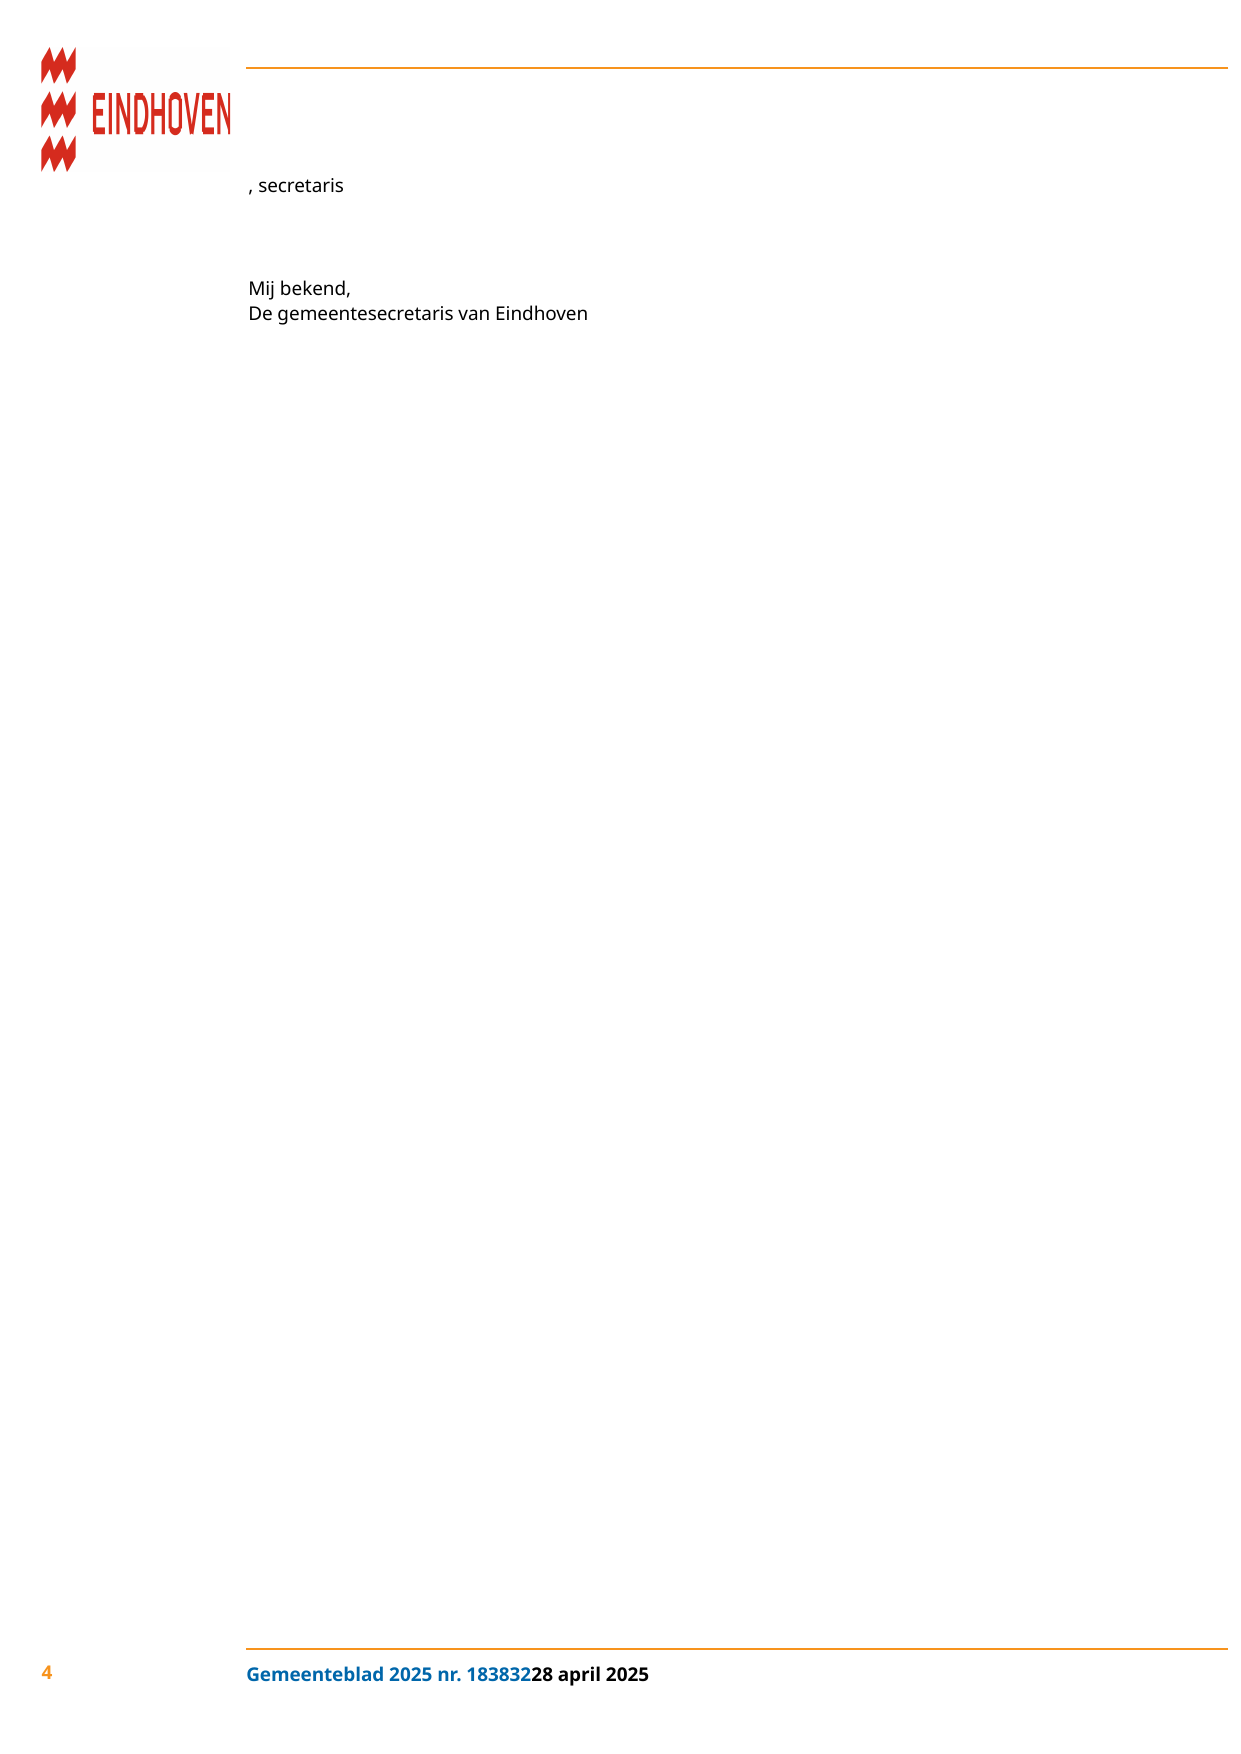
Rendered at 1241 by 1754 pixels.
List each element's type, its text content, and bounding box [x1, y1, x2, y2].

text De gemeentesecretaris van Eindhoven [248, 301, 1152, 326]
text , secretaris [248, 172, 1152, 198]
picture [41, 47, 231, 172]
text Mij bekend, [248, 275, 1152, 301]
